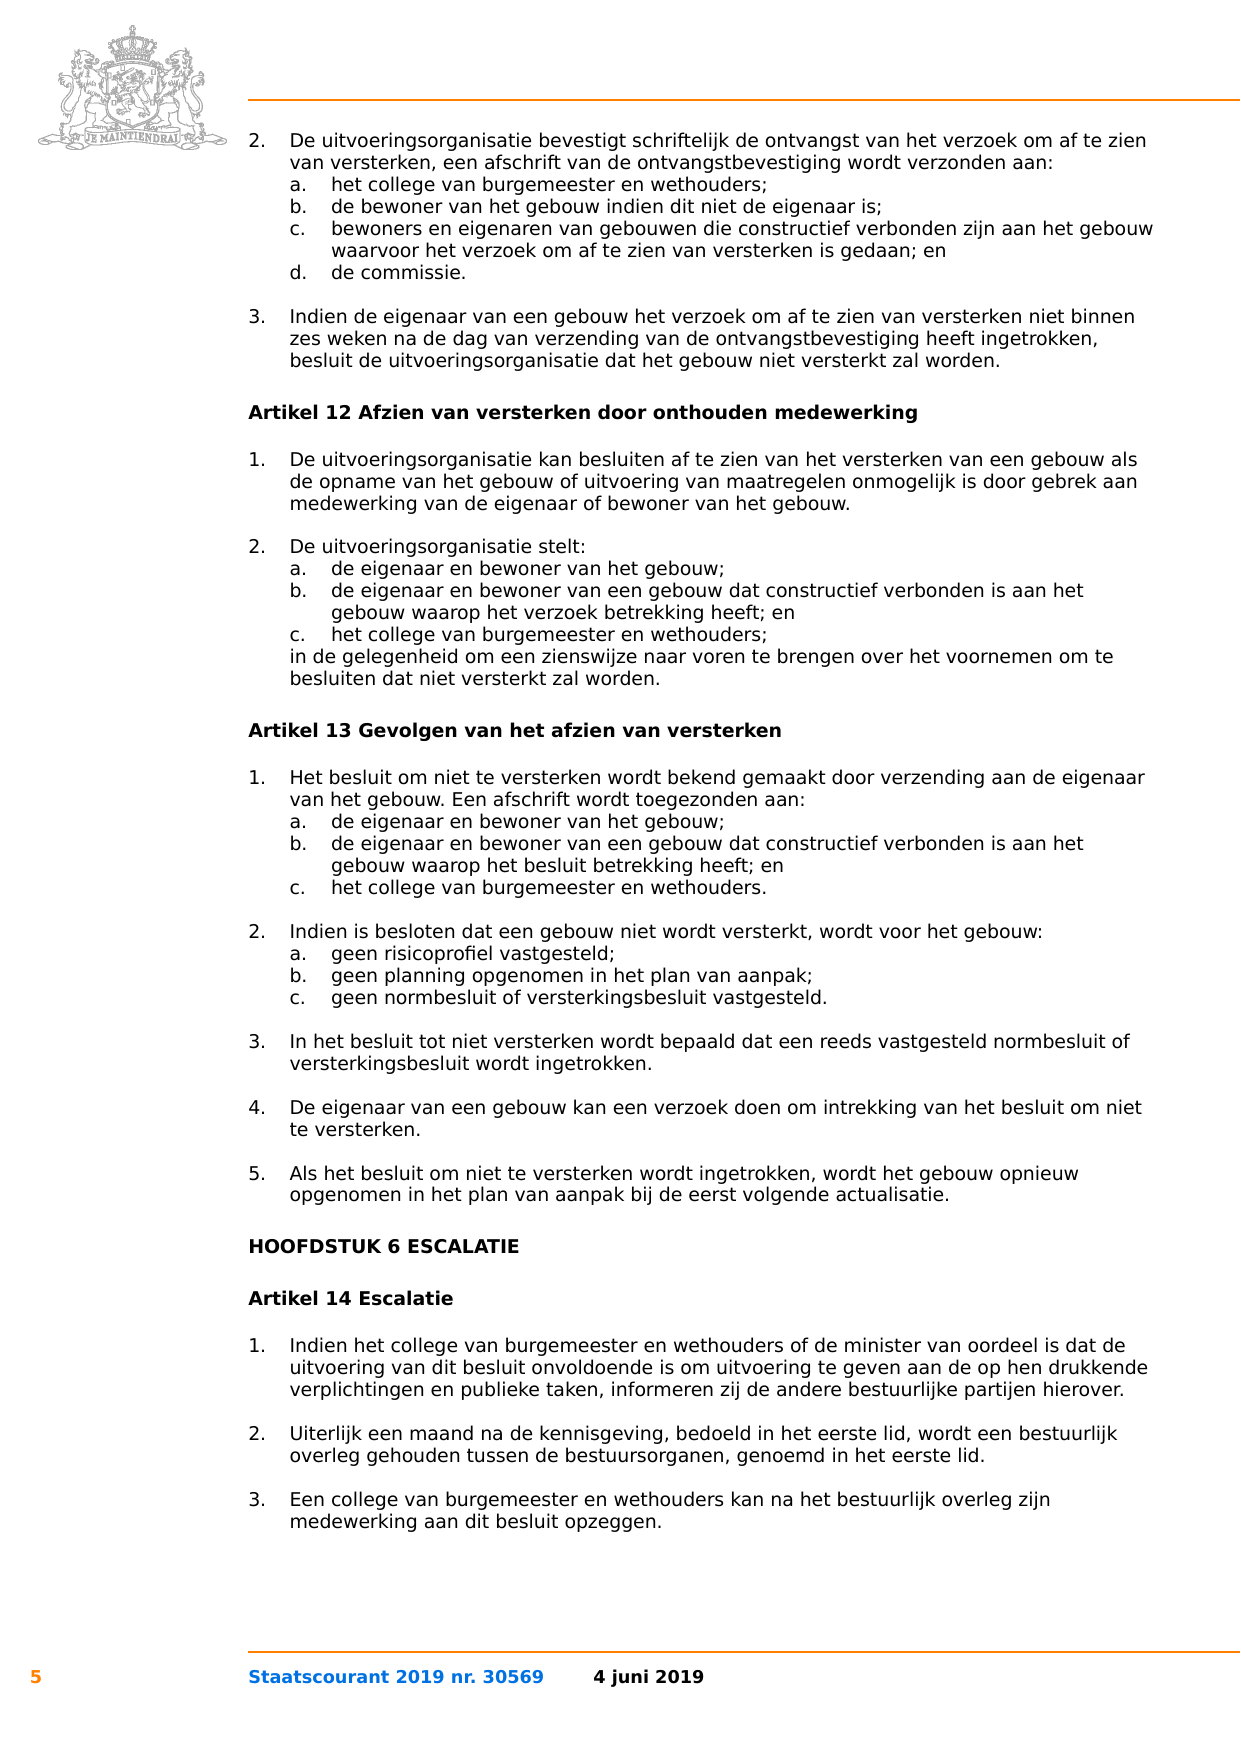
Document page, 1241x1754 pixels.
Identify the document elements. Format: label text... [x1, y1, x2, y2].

text 2. Indien is besloten dat een gebouw niet wordt versterkt, wordt voor het gebouw: [248, 921, 1163, 943]
text 3. In het besluit tot niet versterken wordt bepaald dat een reeds vastgesteld normbesluit of versterkingsbesluit wordt ingetrokken. [248, 1031, 1163, 1075]
subtitle Artikel 14 Escalatie [248, 1288, 1163, 1310]
text a. geen risicoprofiel vastgesteld; [289, 943, 1163, 965]
text d. de commissie. [289, 262, 1163, 284]
text 3. Een college van burgemeester en wethouders kan na het bestuurlijk overleg zijn medewerking aan dit besluit opzeggen. [248, 1489, 1163, 1533]
text 5. Als het besluit om niet te versterken wordt ingetrokken, wordt het gebouw opnieuw opgenomen in het plan van aanpak bij de eerst volgende actualisatie. [248, 1162, 1163, 1206]
text c. het college van burgemeester en wethouders; [289, 624, 1163, 646]
text 2. Uiterlijk een maand na de kennisgeving, bedoeld in het eerste lid, wordt een bestuurlijk overleg gehouden tussen de bestuursorganen, genoemd in het eerste lid. [248, 1423, 1163, 1467]
text 2. De uitvoeringsorganisatie stelt: [248, 536, 1163, 558]
text in de gelegenheid om een zienswijze naar voren te brengen over het voornemen om te besluiten dat niet versterkt zal worden. [289, 646, 1163, 690]
text a. de eigenaar en bewoner van het gebouw; [289, 811, 1163, 833]
text a. het college van burgemeester en wethouders; [289, 174, 1163, 196]
subtitle HOOFDSTUK 6 ESCALATIE [248, 1236, 1163, 1258]
text b. geen planning opgenomen in het plan van aanpak; [289, 965, 1163, 987]
text 4. De eigenaar van een gebouw kan een verzoek doen om intrekking van het besluit om niet te versterken. [248, 1097, 1163, 1141]
text b. de eigenaar en bewoner van een gebouw dat constructief verbonden is aan het gebouw waarop het besluit betrekking heeft; en [289, 833, 1163, 877]
text a. de eigenaar en bewoner van het gebouw; [289, 558, 1163, 580]
picture [38, 25, 227, 150]
text 1. Indien het college van burgemeester en wethouders of de minister van oordeel is dat de uitvoering van dit besluit onvoldoende is om uitvoering te geven aan de op hen drukkende verplichtingen en publieke taken, informeren zij de andere bestuurlijke partijen hierover. [248, 1335, 1163, 1401]
text c. geen normbesluit of versterkingsbesluit vastgesteld. [289, 987, 1163, 1009]
text 1. De uitvoeringsorganisatie kan besluiten af te zien van het versterken van een gebouw als de opname van het gebouw of uitvoering van maatregelen onmogelijk is door gebrek aan medewerking van de eigenaar of bewoner van het gebouw. [248, 448, 1163, 514]
text c. het college van burgemeester en wethouders. [289, 877, 1163, 899]
text b. de eigenaar en bewoner van een gebouw dat constructief verbonden is aan het gebouw waarop het verzoek betrekking heeft; en [289, 580, 1163, 624]
text b. de bewoner van het gebouw indien dit niet de eigenaar is; [289, 196, 1163, 218]
subtitle Artikel 12 Afzien van versterken door onthouden medewerking [248, 402, 1163, 423]
subtitle Artikel 13 Gevolgen van het afzien van versterken [248, 720, 1163, 742]
text c. bewoners en eigenaren van gebouwen die constructief verbonden zijn aan het gebouw waarvoor het verzoek om af te zien van versterken is gedaan; en [289, 218, 1163, 262]
text 2. De uitvoeringsorganisatie bevestigt schriftelijk de ontvangst van het verzoek om af te zien van versterken, een afschrift van de ontvangstbevestiging wordt verzonden aan: [248, 130, 1163, 174]
text 3. Indien de eigenaar van een gebouw het verzoek om af te zien van versterken niet binnen zes weken na de dag van verzending van de ontvangstbevestiging heeft ingetrokken, besluit de uitvoeringsorganisatie dat het gebouw niet versterkt zal worden. [248, 306, 1163, 372]
text 1. Het besluit om niet te versterken wordt bekend gemaakt door verzending aan de eigenaar van het gebouw. Een afschrift wordt toegezonden aan: [248, 767, 1163, 811]
